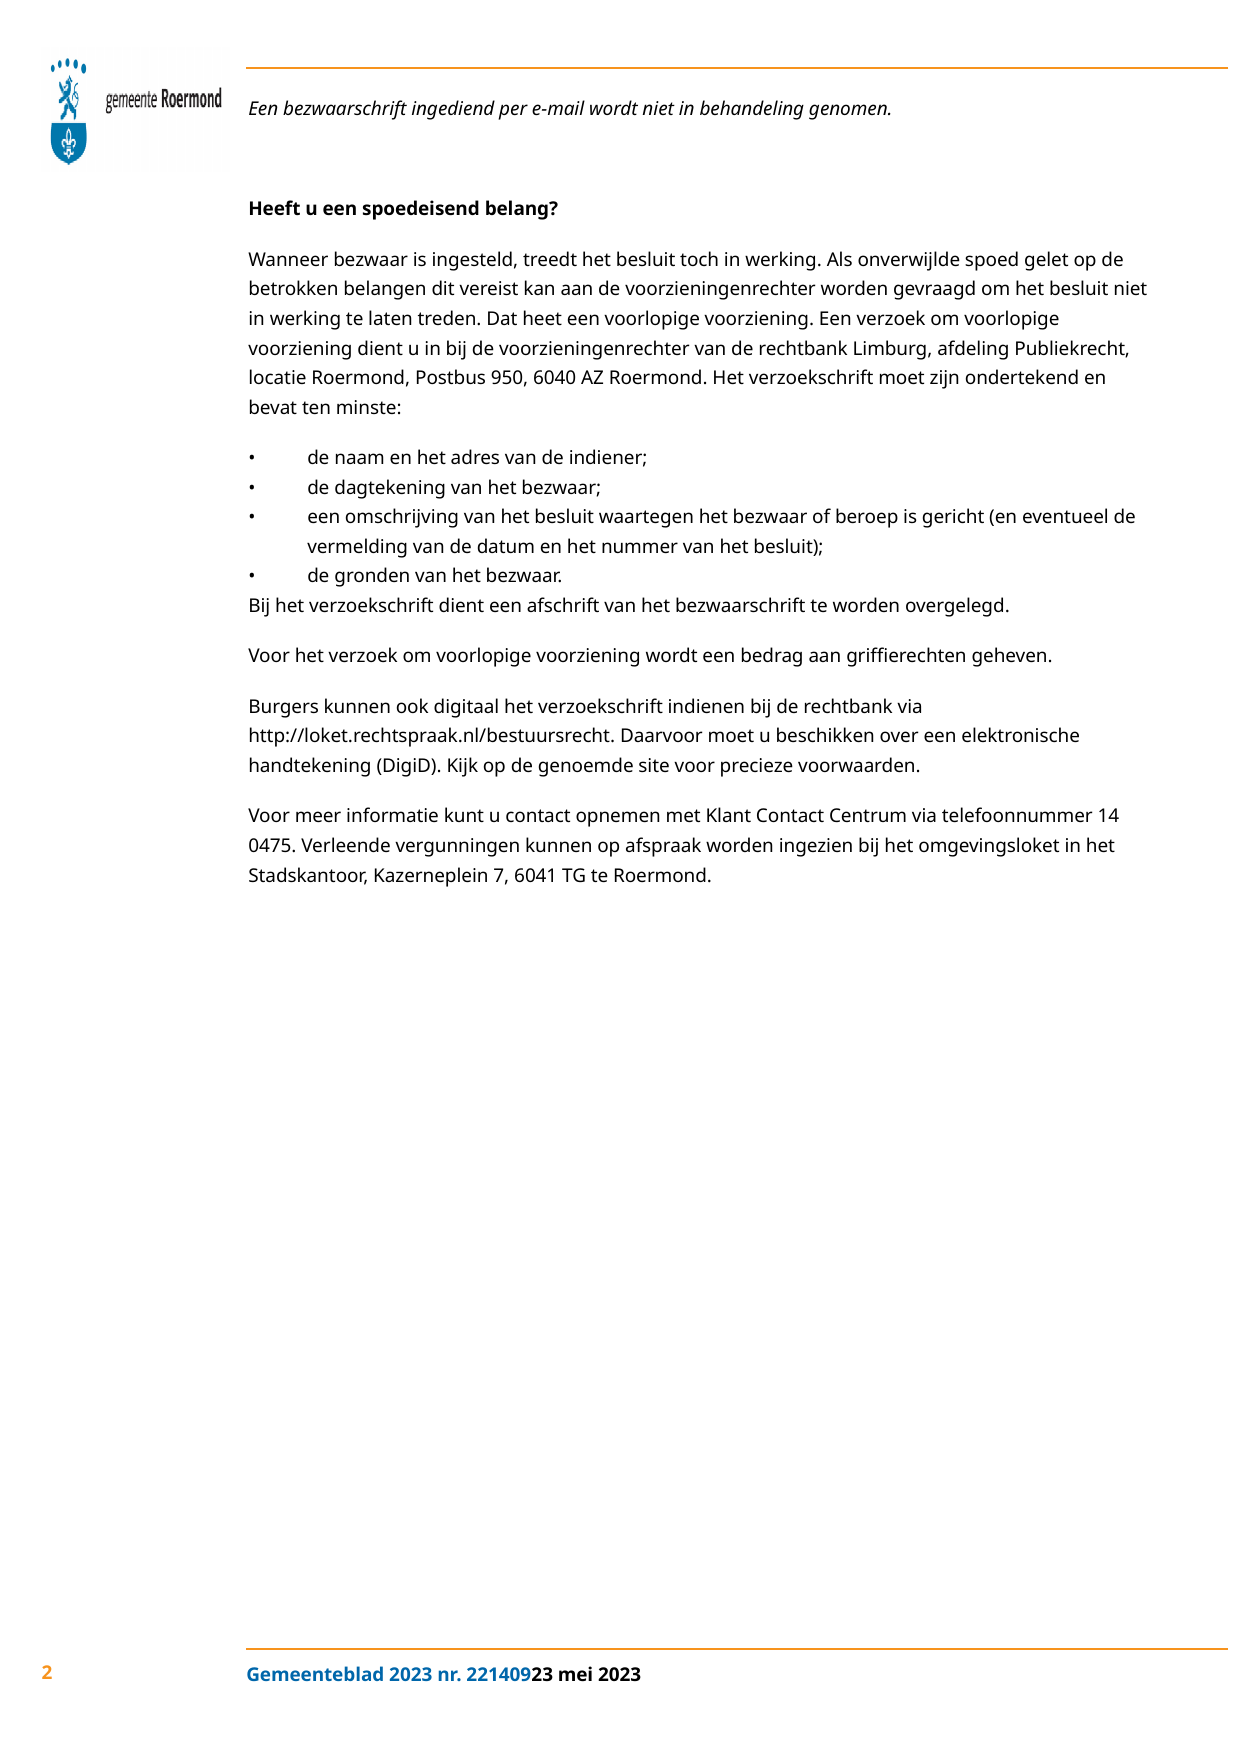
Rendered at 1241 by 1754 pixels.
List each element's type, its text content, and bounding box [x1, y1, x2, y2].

text Voor meer informatie kunt u contact opnemen met Klant Contact Centrum via telefoonnummer 14 0475. Verleende vergunningen kunnen op afspraak worden ingezien bij het omgevingsloket in het Stadskantoor, Kazerneplein 7, 6041 TG te Roermond. [248, 803, 1152, 888]
text Voor het verzoek om voorlopige voorziening wordt een bedrag aan griffierechten geheven. [248, 643, 1152, 668]
list de naam en het adres van de indiener; [248, 444, 1152, 470]
text Heeft u een spoedeisend belang? [248, 196, 1152, 221]
list de dagtekening van het bezwaar; [248, 474, 1152, 500]
picture [41, 47, 231, 172]
text Bij het verzoekschrift dient een afschrift van het bezwaarschrift te worden overgelegd. [248, 592, 1152, 618]
list een omschrijving van het besluit waartegen het bezwaar of beroep is gericht (en eventueel de vermelding van de datum en het nummer van het besluit); [248, 503, 1152, 559]
list de gronden van het bezwaar. [248, 563, 1152, 588]
text Een bezwaarschrift ingediend per e-mail wordt niet in behandeling genomen. [248, 95, 1152, 121]
text Burgers kunnen ook digitaal het verzoekschrift indienen bij de rechtbank via http://loket.rechtspraak.nl/bestuursrecht. Daarvoor moet u beschikken over een elektronische handtekening (DigiD). Kijk op de genoemde site voor precieze voorwaarden. [248, 693, 1152, 778]
text Wanneer bezwaar is ingesteld, treedt het besluit toch in werking. Als onverwijlde spoed gelet op de betrokken belangen dit vereist kan aan de voorzieningenrechter worden gevraagd om het besluit niet in werking te laten treden. Dat heet een voorlopige voorziening. Een verzoek om voorlopige voorziening dient u in bij de voorzieningenrechter van de rechtbank Limburg, afdeling Publiekrecht, locatie Roermond, Postbus 950, 6040 AZ Roermond. Het verzoekschrift moet zijn ondertekend en bevat ten minste: [248, 246, 1152, 420]
